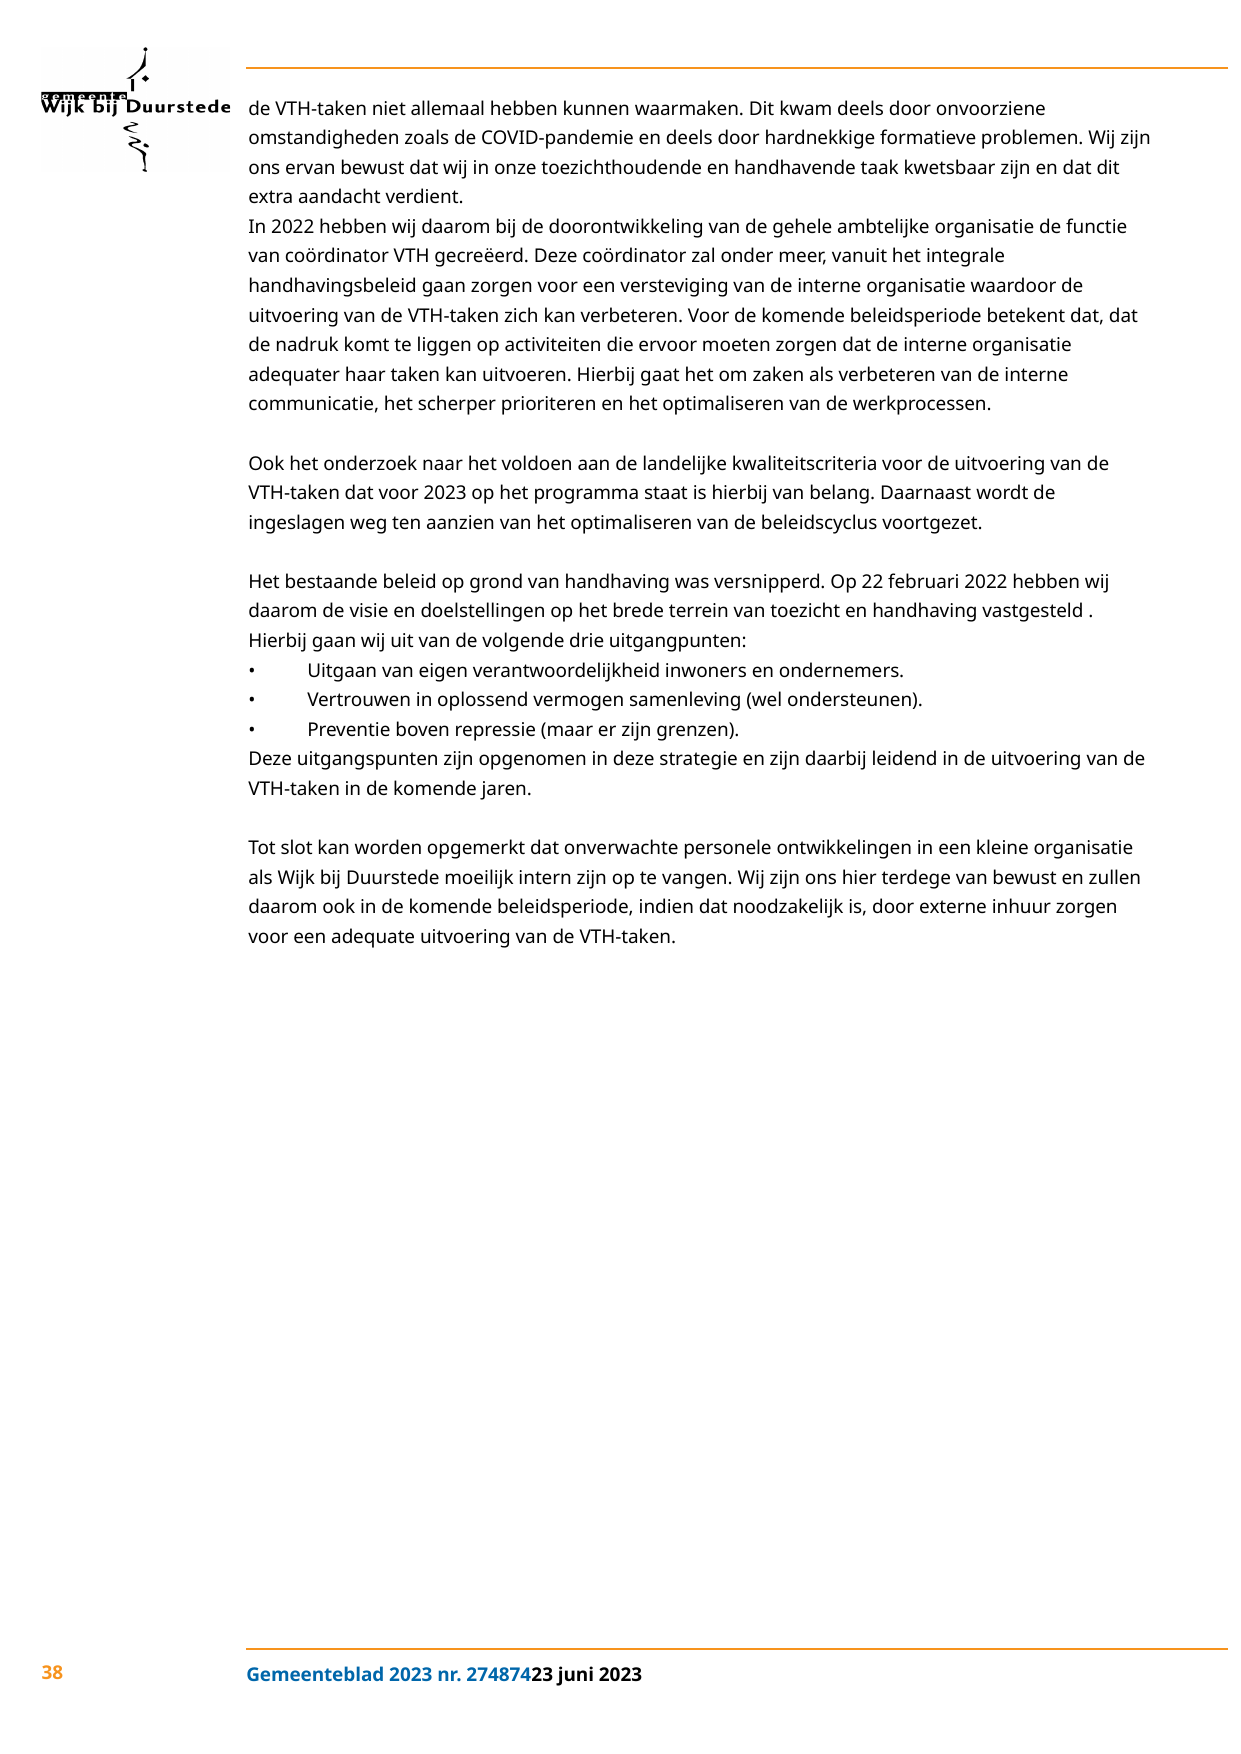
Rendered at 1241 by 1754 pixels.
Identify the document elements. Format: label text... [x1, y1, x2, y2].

picture [41, 47, 231, 172]
text Ook het onderzoek naar het voldoen aan de landelijke kwaliteitscriteria voor de uitvoering van de VTH-taken dat voor 2023 op het programma staat is hierbij van belang. Daarnaast wordt de ingeslagen weg ten aanzien van het optimaliseren van de beleidscyclus voortgezet. [248, 450, 1152, 535]
list Uitgaan van eigen verantwoordelijkheid inwoners en ondernemers. [248, 657, 1152, 683]
text In 2022 hebben wij daarom bij de doorontwikkeling van de gehele ambtelijke organisatie de functie van coördinator VTH gecreëerd. Deze coördinator zal onder meer, vanuit het integrale handhavingsbeleid gaan zorgen voor een versteviging van de interne organisatie waardoor de uitvoering van de VTH-taken zich kan verbeteren. Voor de komende beleidsperiode betekent dat, dat de nadruk komt te liggen op activiteiten die ervoor moeten zorgen dat de interne organisatie adequater haar taken kan uitvoeren. Hierbij gaat het om zaken als verbeteren van de interne communicatie, het scherper prioriteren en het optimaliseren van de werkprocessen. [248, 213, 1152, 416]
text de VTH-taken niet allemaal hebben kunnen waarmaken. Dit kwam deels door onvoorziene omstandigheden zoals de COVID-pandemie en deels door hardnekkige formatieve problemen. Wij zijn ons ervan bewust dat wij in onze toezichthoudende en handhavende taak kwetsbaar zijn en dat dit extra aandacht verdient. [248, 95, 1152, 209]
text Het bestaande beleid op grond van handhaving was versnipperd. Op 22 februari 2022 hebben wij daarom de visie en doelstellingen op het brede terrein van toezicht en handhaving vastgesteld . Hierbij gaan wij uit van de volgende drie uitgangpunten: [248, 568, 1152, 653]
text Tot slot kan worden opgemerkt dat onverwachte personele ontwikkelingen in een kleine organisatie als Wijk bij Duurstede moeilijk intern zijn op te vangen. Wij zijn ons hier terdege van bewust en zullen daarom ook in de komende beleidsperiode, indien dat noodzakelijk is, door externe inhuur zorgen voor een adequate uitvoering van de VTH-taken. [248, 834, 1152, 949]
list Preventie boven repressie (maar er zijn grenzen). [248, 716, 1152, 742]
list Vertrouwen in oplossend vermogen samenleving (wel ondersteunen). [248, 686, 1152, 712]
text Deze uitgangspunten zijn opgenomen in deze strategie en zijn daarbij leidend in de uitvoering van de VTH-taken in de komende jaren. [248, 746, 1152, 801]
